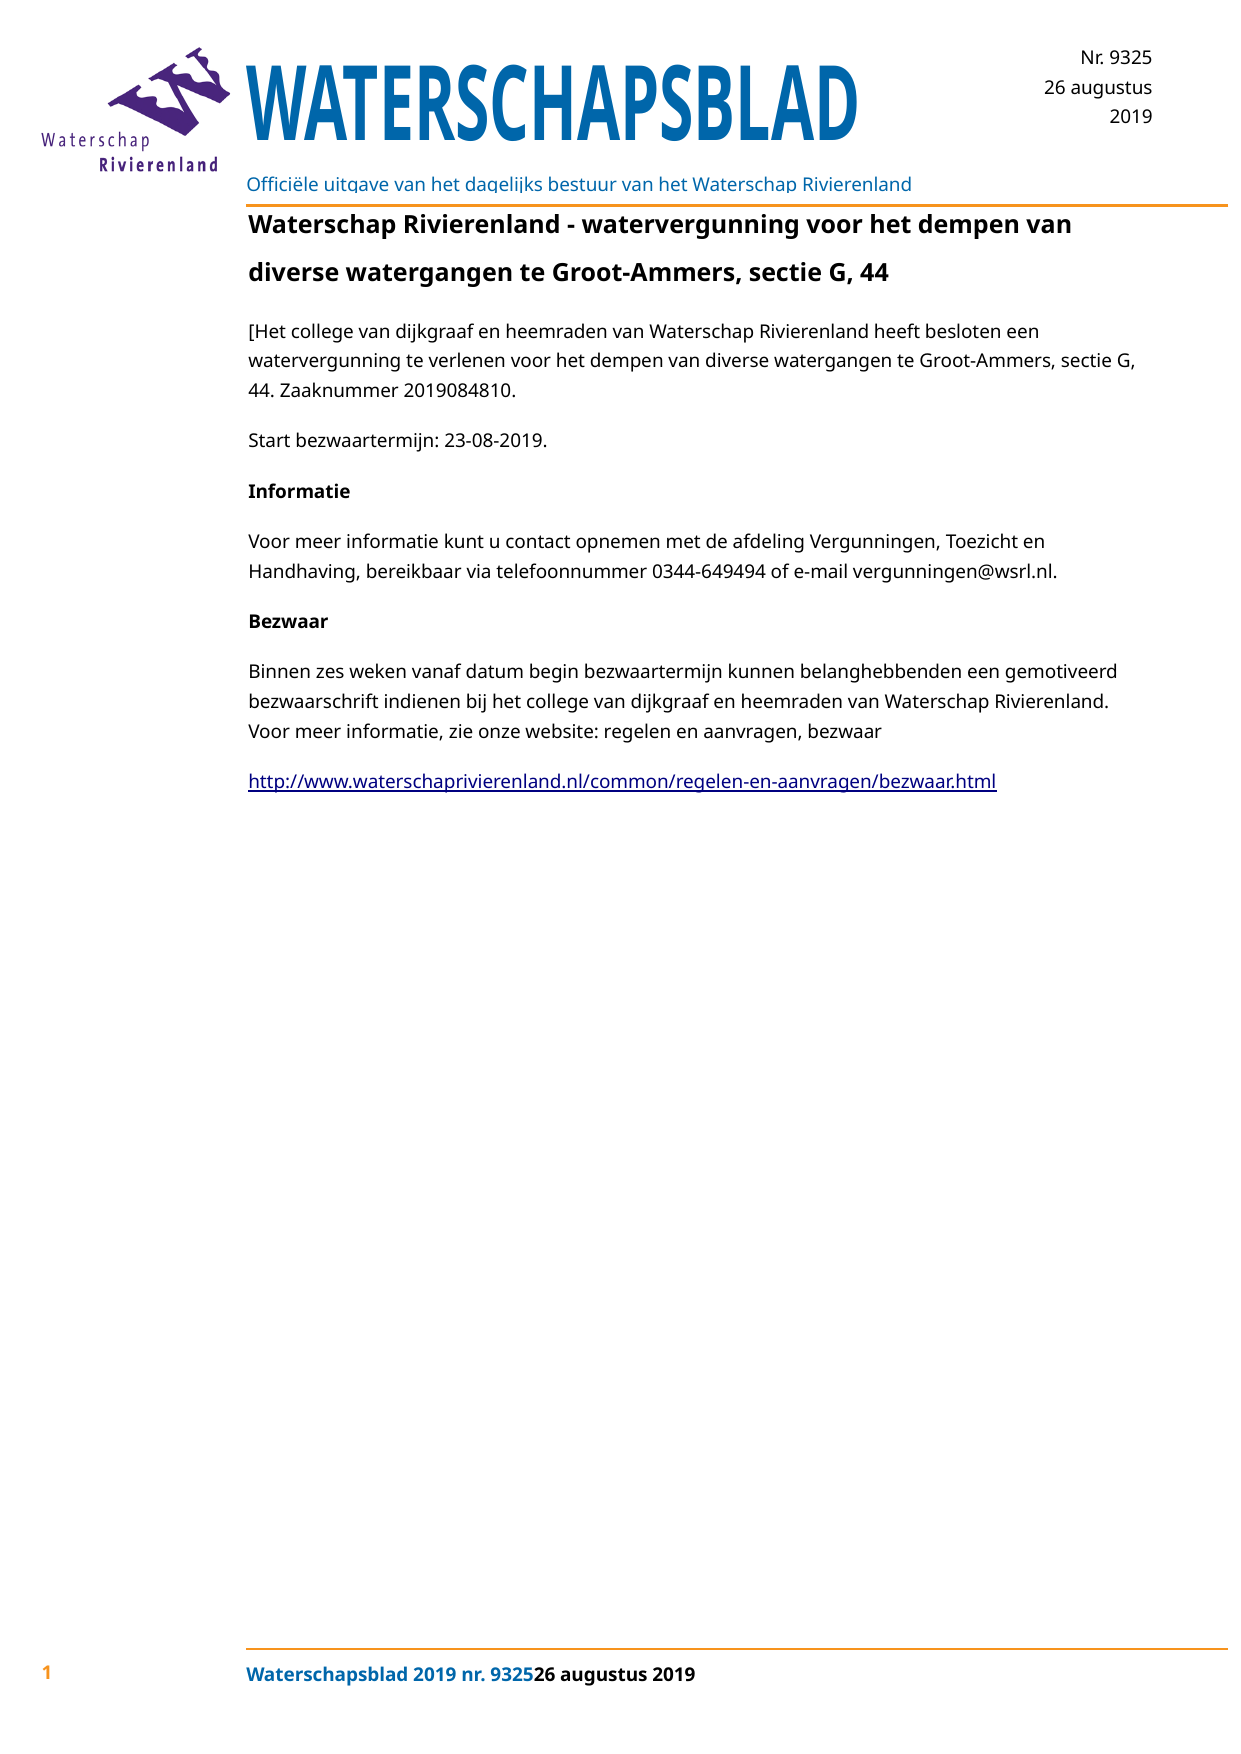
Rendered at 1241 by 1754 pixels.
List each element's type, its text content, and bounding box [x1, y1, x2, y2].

text Bezwaar [248, 608, 1152, 634]
text Start bezwaartermijn: 23-08-2019. [248, 427, 1152, 453]
picture [41, 47, 231, 172]
text http://www.waterschaprivierenland.nl/common/regelen-en-aanvragen/bezwaar.html [248, 768, 1152, 794]
text Voor meer informatie kunt u contact opnemen met de afdeling Vergunningen, Toezicht en Handhaving, bereikbaar via telefoonnummer 0344-649494 of e-mail vergunningen@wsrl.nl. [248, 528, 1152, 584]
text Waterschap Rivierenland - watervergunning voor het dempen van diverse watergangen te Groot-Ammers, sectie G, 44 [248, 207, 1152, 288]
text [Het college van dijkgraaf en heemraden van Waterschap Rivierenland heeft besloten een watervergunning te verlenen voor het dempen van diverse watergangen te Groot-Ammers, sectie G, 44. Zaaknummer 2019084810. [248, 318, 1152, 403]
text Informatie [248, 478, 1152, 504]
text Binnen zes weken vanaf datum begin bezwaartermijn kunnen belanghebbenden een gemotiveerd bezwaarschrift indienen bij het college van dijkgraaf en heemraden van Waterschap Rivierenland. Voor meer informatie, zie onze website: regelen en aanvragen, bezwaar [248, 659, 1152, 744]
